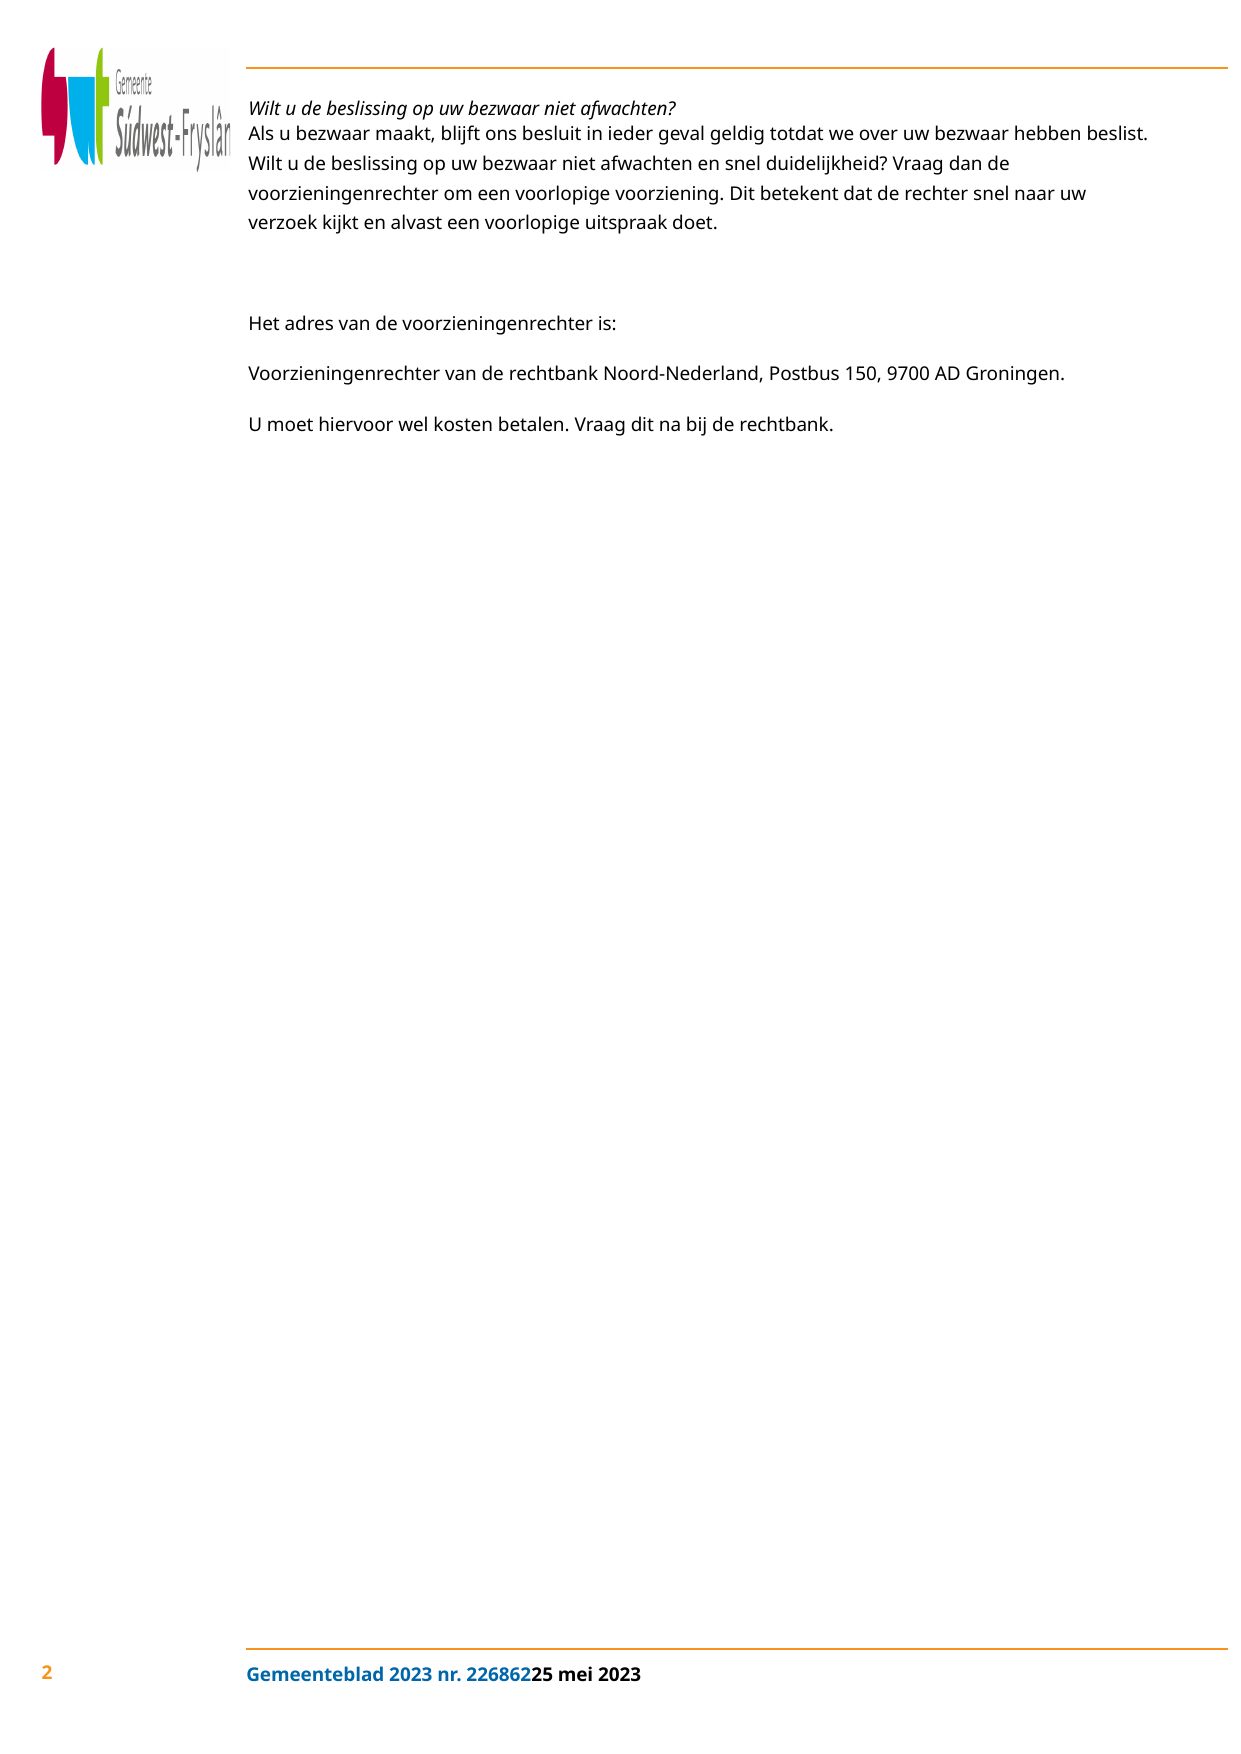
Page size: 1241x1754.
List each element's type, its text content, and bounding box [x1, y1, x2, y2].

text Voorzieningenrechter van de rechtbank Noord-Nederland, Postbus 150, 9700 AD Groningen. [248, 361, 1152, 386]
text U moet hiervoor wel kosten betalen. Vraag dit na bij de rechtbank. [248, 411, 1152, 437]
text Wilt u de beslissing op uw bezwaar niet afwachten? [248, 95, 1152, 121]
picture [41, 47, 231, 172]
text Het adres van de voorzieningenrechter is: [248, 310, 1152, 336]
text Als u bezwaar maakt, blijft ons besluit in ieder geval geldig totdat we over uw bezwaar hebben beslist. Wilt u de beslissing op uw bezwaar niet afwachten en snel duidelijkheid? Vraag dan de voorzieningenrechter om een voorlopige voorziening. Dit betekent dat de rechter snel naar uw verzoek kijkt en alvast een voorlopige uitspraak doet. [248, 121, 1152, 235]
